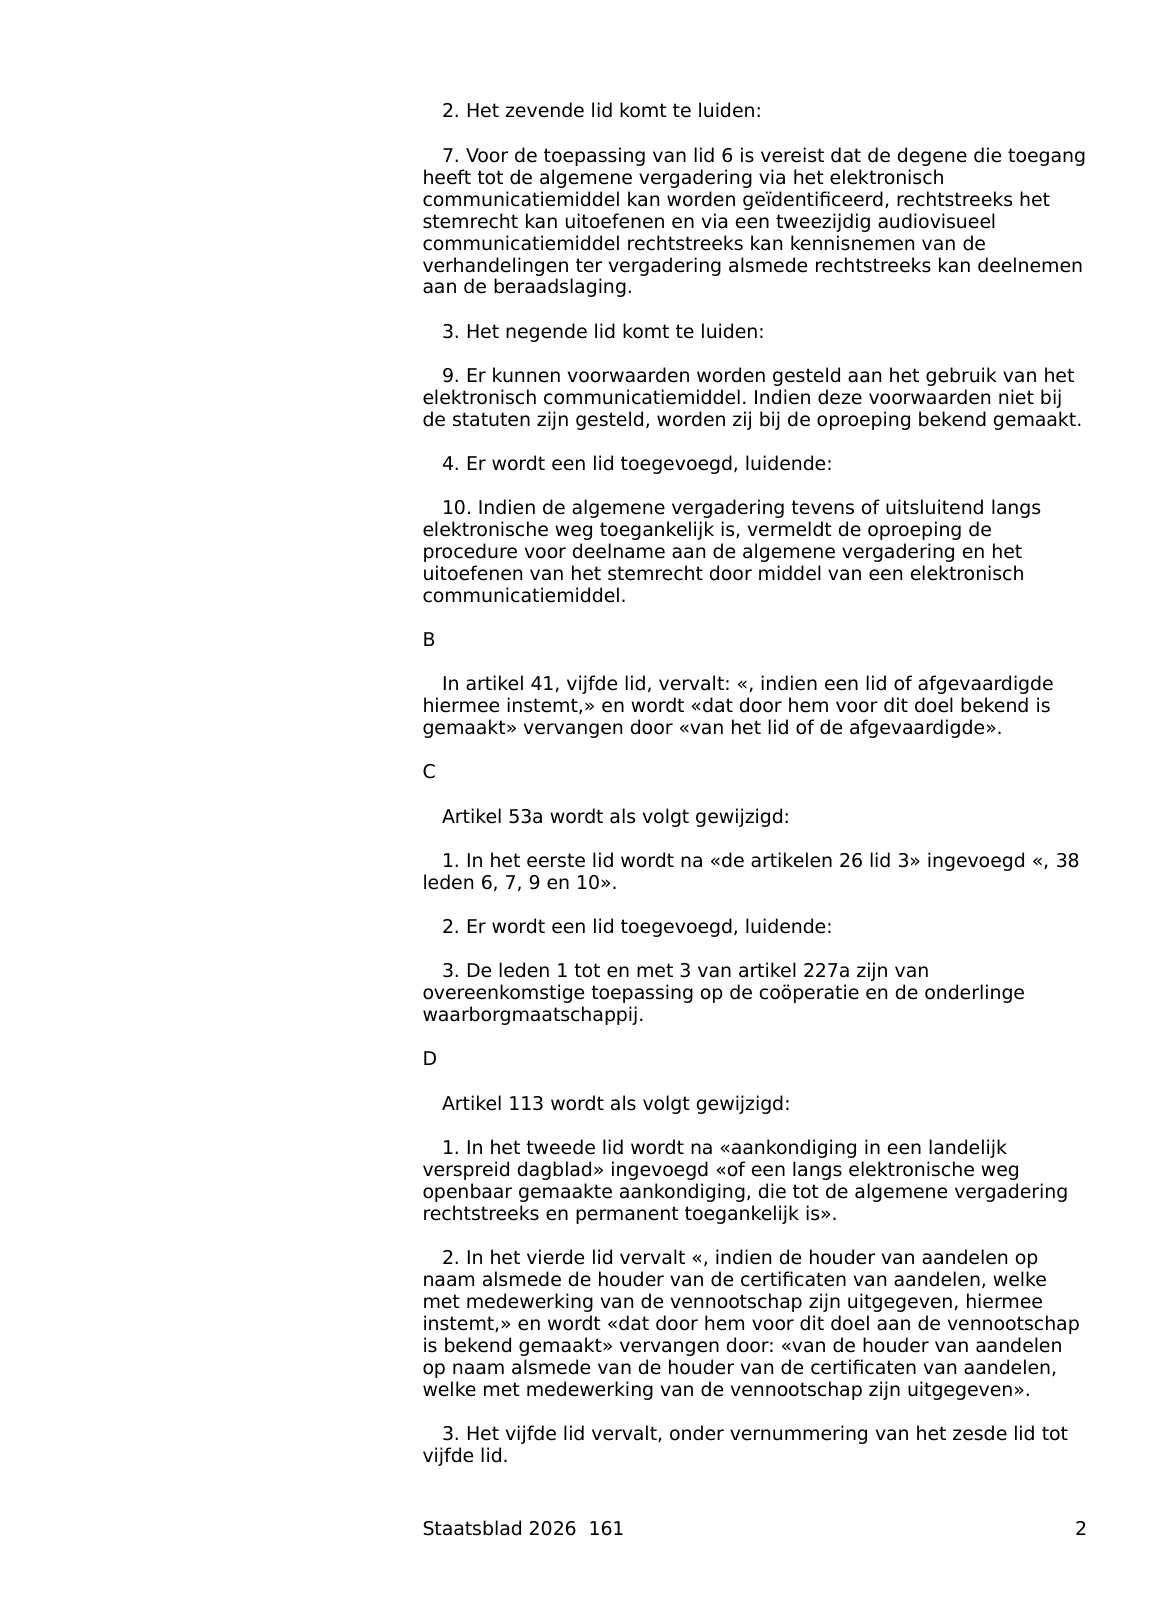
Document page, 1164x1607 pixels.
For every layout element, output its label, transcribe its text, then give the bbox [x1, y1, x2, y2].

text Artikel 53a wordt als volgt gewijzigd: [422, 806, 1087, 828]
text 1. In het tweede lid wordt na «aankondiging in een landelijk verspreid dagblad» ingevoegd «of een langs elektronische weg openbaar gemaakte aankondiging, die tot de algemene vergadering rechtstreeks en permanent toegankelijk is». [422, 1137, 1087, 1224]
text 3. De leden 1 tot en met 3 van artikel 227a zijn van overeenkomstige toepassing op de coöperatie en de onderlinge waarborgmaatschappij. [422, 960, 1087, 1026]
text C [422, 761, 1087, 783]
text 3. Het negende lid komt te luiden: [422, 321, 1087, 343]
text 9. Er kunnen voorwaarden worden gesteld aan het gebruik van het elektronisch communicatiemiddel. Indien deze voorwaarden niet bij de statuten zijn gesteld, worden zij bij de oproeping bekend gemaakt. [422, 365, 1087, 431]
text In artikel 41, vijfde lid, vervalt: «, indien een lid of afgevaardigde hiermee instemt,» en wordt «dat door hem voor dit doel bekend is gemaakt» vervangen door «van het lid of de afgevaardigde». [422, 673, 1087, 739]
text 2. In het vierde lid vervalt «, indien de houder van aandelen op naam alsmede de houder van de certificaten van aandelen, welke met medewerking van de vennootschap zijn uitgegeven, hiermee instemt,» en wordt «dat door hem voor dit doel aan de vennootschap is bekend gemaakt» vervangen door: «van de houder van aandelen op naam alsmede van de houder van de certificaten van aandelen, welke met medewerking van de vennootschap zijn uitgegeven». [422, 1247, 1087, 1401]
text 3. Het vijfde lid vervalt, onder vernummering van het zesde lid tot vijfde lid. [422, 1423, 1087, 1467]
text 2. Het zevende lid komt te luiden: [422, 100, 1087, 122]
text B [422, 629, 1087, 651]
text 4. Er wordt een lid toegevoegd, luidende: [422, 453, 1087, 475]
text 2. Er wordt een lid toegevoegd, luidende: [422, 916, 1087, 938]
text D [422, 1048, 1087, 1070]
text 1. In het eerste lid wordt na «de artikelen 26 lid 3» ingevoegd «, 38 leden 6, 7, 9 en 10». [422, 850, 1087, 894]
text 7. Voor de toepassing van lid 6 is vereist dat de degene die toegang heeft tot de algemene vergadering via het elektronisch communicatiemiddel kan worden geïdentificeerd, rechtstreeks het stemrecht kan uitoefenen en via een tweezijdig audiovisueel communicatiemiddel rechtstreeks kan kennisnemen van de verhandelingen ter vergadering alsmede rechtstreeks kan deelnemen aan de beraadslaging. [422, 144, 1087, 298]
text Artikel 113 wordt als volgt gewijzigd: [422, 1092, 1087, 1114]
text 10. Indien de algemene vergadering tevens of uitsluitend langs elektronische weg toegankelijk is, vermeldt de oproeping de procedure voor deelname aan de algemene vergadering en het uitoefenen van het stemrecht door middel van een elektronisch communicatiemiddel. [422, 497, 1087, 607]
